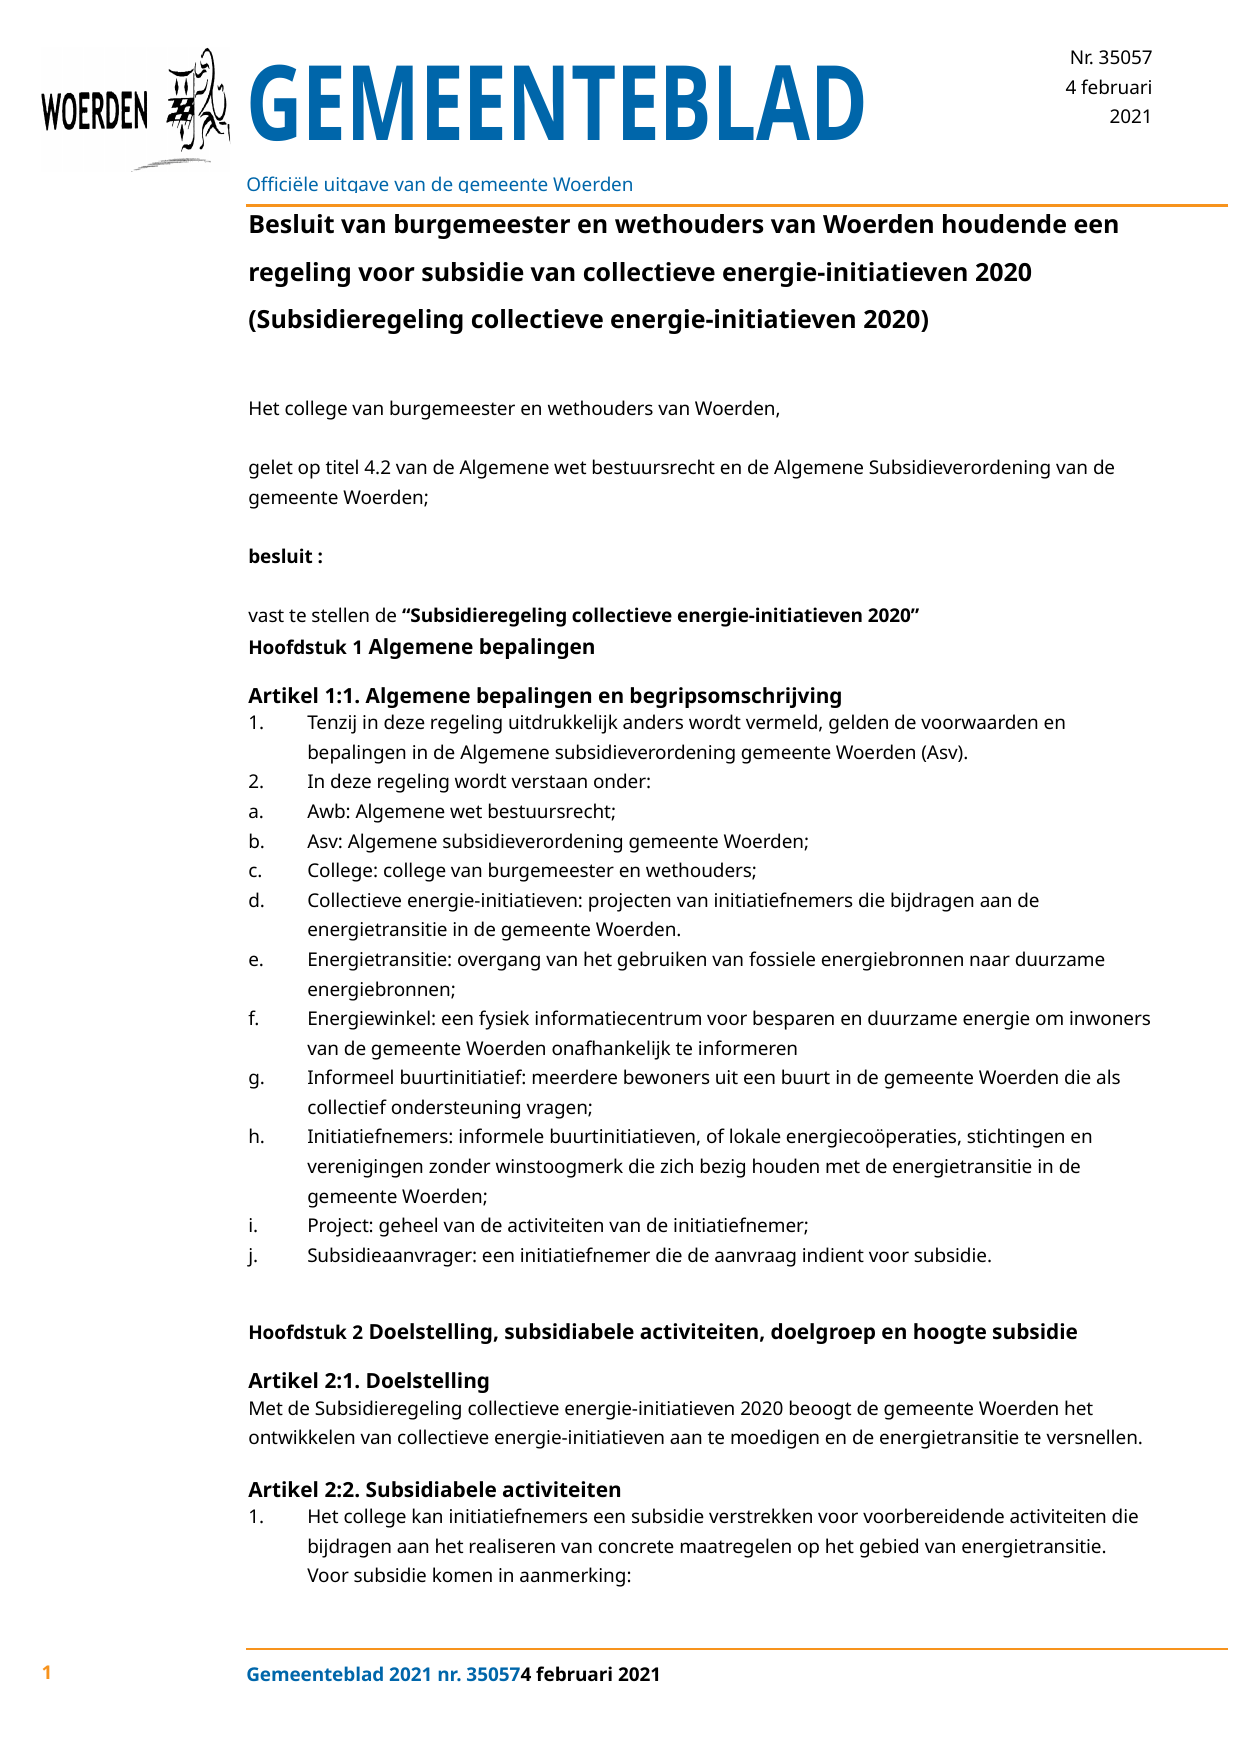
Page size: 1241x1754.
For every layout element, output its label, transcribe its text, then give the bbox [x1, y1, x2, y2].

list Project: geheel van de activiteiten van de initiatiefnemer; [248, 1212, 1152, 1238]
list Het college kan initiatiefnemers een subsidie verstrekken voor voorbereidende activiteiten die bijdragen aan het realiseren van concrete maatregelen op het gebied van energietransitie. Voor subsidie komen in aanmerking: [248, 1503, 1152, 1588]
list College: college van burgemeester en wethouders; [248, 857, 1152, 883]
text Besluit van burgemeester en wethouders van Woerden houdende een regeling voor subsidie van collectieve energie-initiatieven 2020 (Subsidieregeling collectieve energie-initiatieven 2020) [248, 207, 1152, 336]
list Informeel buurtinitiatief: meerdere bewoners uit een buurt in de gemeente Woerden die als collectief ondersteuning vragen; [248, 1064, 1152, 1120]
text Artikel 1:1. Algemene bepalingen en begripsomschrijving [248, 681, 1152, 709]
text besluit : [248, 543, 1152, 569]
text Hoofdstuk 1 Algemene bepalingen [248, 632, 1152, 660]
picture [41, 47, 231, 172]
text Artikel 2:2. Subsidiabele activiteiten [248, 1475, 1152, 1503]
list In deze regeling wordt verstaan onder: [248, 769, 1152, 794]
text Het college van burgemeester en wethouders van Woerden, [248, 395, 1152, 421]
text vast te stellen de “Subsidieregeling collectieve energie-initiatieven 2020” [248, 602, 1152, 628]
list Collectieve energie-initiatieven: projecten van initiatiefnemers die bijdragen aan de energietransitie in de gemeente Woerden. [248, 887, 1152, 942]
list Awb: Algemene wet bestuursrecht; [248, 798, 1152, 824]
text Met de Subsidieregeling collectieve energie-initiatieven 2020 beoogt de gemeente Woerden het ontwikkelen van collectieve energie-initiatieven aan te moedigen en de energietransitie te versnellen. [248, 1395, 1152, 1450]
list Asv: Algemene subsidieverordening gemeente Woerden; [248, 828, 1152, 853]
text gelet op titel 4.2 van de Algemene wet bestuursrecht en de Algemene Subsidieverordening van de gemeente Woerden; [248, 454, 1152, 509]
text Artikel 2:1. Doelstelling [248, 1366, 1152, 1395]
text Hoofdstuk 2 Doelstelling, subsidiabele activiteiten, doelgroep en hoogte subsidie [248, 1317, 1152, 1346]
list Tenzij in deze regeling uitdrukkelijk anders wordt vermeld, gelden de voorwaarden en bepalingen in de Algemene subsidieverordening gemeente Woerden (Asv). [248, 709, 1152, 765]
list Subsidieaanvrager: een initiatiefnemer die de aanvraag indient voor subsidie. [248, 1242, 1152, 1268]
list Energiewinkel: een fysiek informatiecentrum voor besparen en duurzame energie om inwoners van de gemeente Woerden onafhankelijk te informeren [248, 1005, 1152, 1061]
list Energietransitie: overgang van het gebruiken van fossiele energiebronnen naar duurzame energiebronnen; [248, 946, 1152, 1001]
list Initiatiefnemers: informele buurtinitiatieven, of lokale energiecoöperaties, stichtingen en verenigingen zonder winstoogmerk die zich bezig houden met de energietransitie in de gemeente Woerden; [248, 1124, 1152, 1208]
